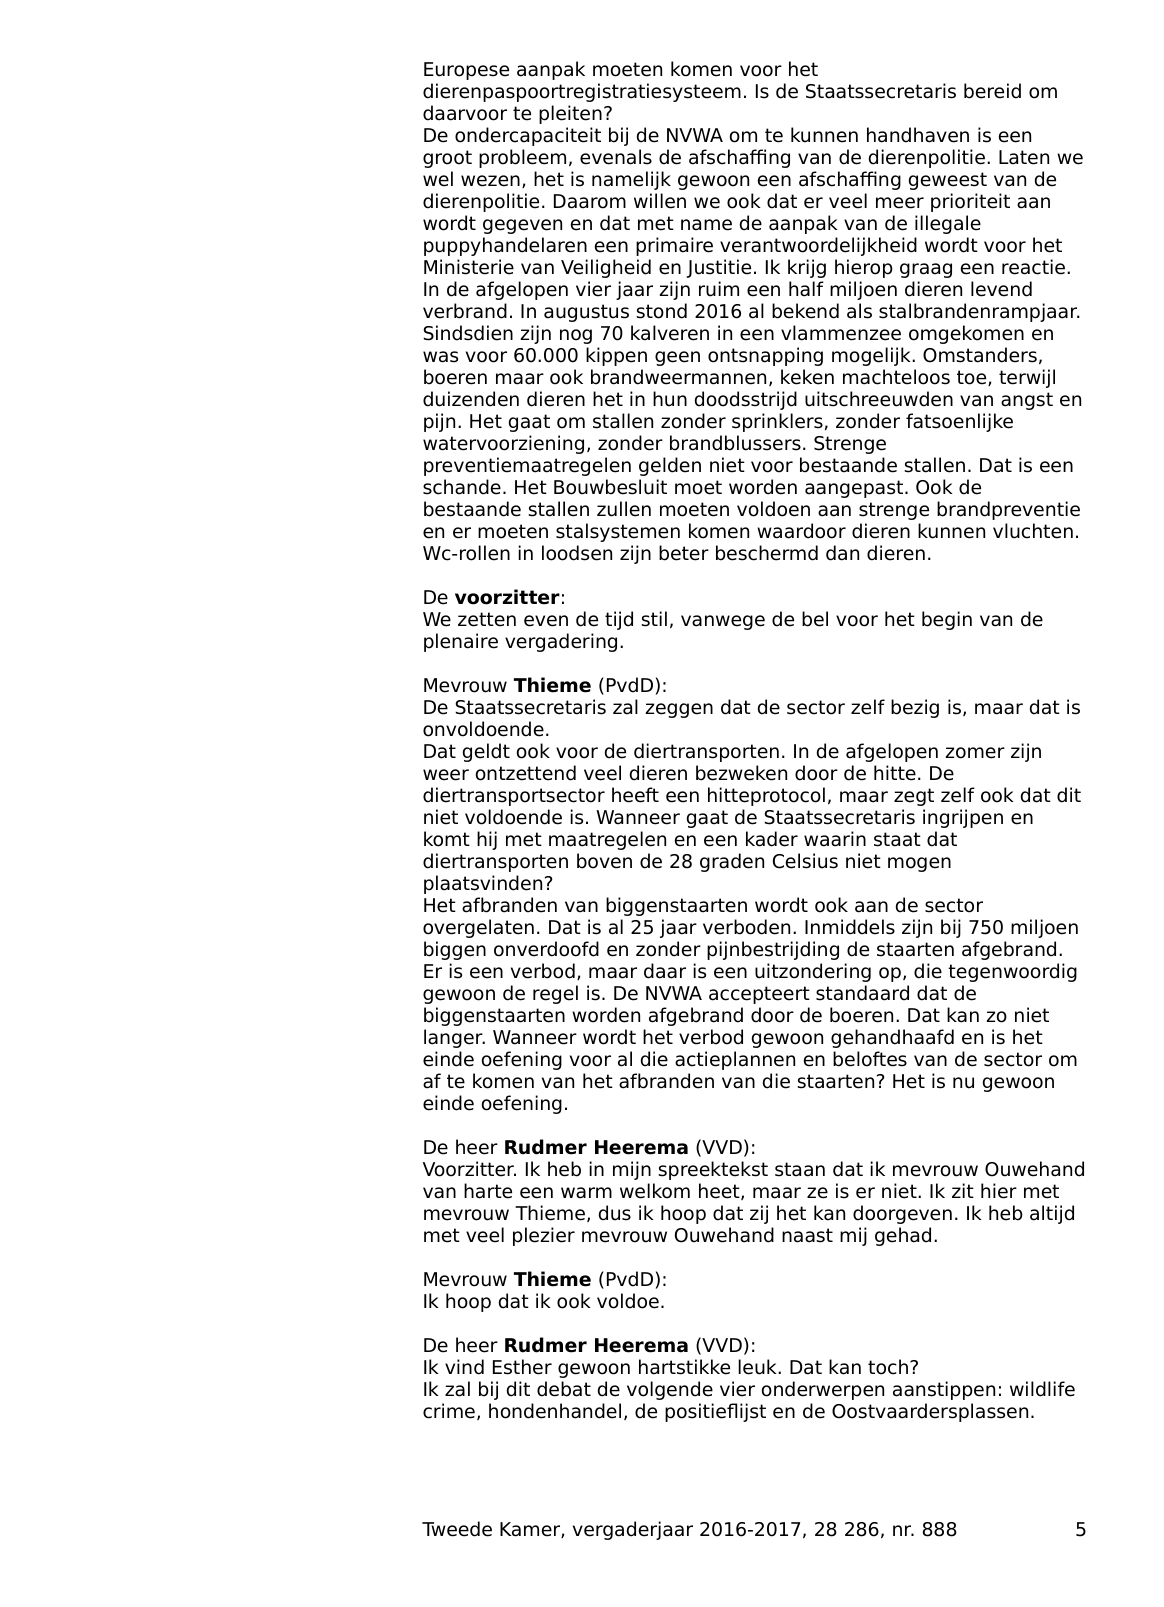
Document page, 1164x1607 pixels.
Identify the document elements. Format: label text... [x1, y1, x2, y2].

text Europese aanpak moeten komen voor het dierenpaspoortregistratiesysteem. Is de Staatssecretaris bereid om daarvoor te pleiten? [422, 59, 1087, 125]
text De heer Rudmer Heerema (VVD): [422, 1335, 1087, 1357]
text De heer Rudmer Heerema (VVD): [422, 1137, 1087, 1159]
text Mevrouw Thieme (PvdD): [422, 1269, 1087, 1291]
text Dat geldt ook voor de diertransporten. In de afgelopen zomer zijn weer ontzettend veel dieren bezweken door de hitte. De diertransportsector heeft een hitteprotocol, maar zegt zelf ook dat dit niet voldoende is. Wanneer gaat de Staatssecretaris ingrijpen en komt hij met maatregelen en een kader waarin staat dat diertransporten boven de 28 graden Celsius niet mogen plaatsvinden? [422, 741, 1087, 895]
text De ondercapaciteit bij de NVWA om te kunnen handhaven is een groot probleem, evenals de afschaffing van de dierenpolitie. Laten we wel wezen, het is namelijk gewoon een afschaffing geweest van de dierenpolitie. Daarom willen we ook dat er veel meer prioriteit aan wordt gegeven en dat met name de aanpak van de illegale puppyhandelaren een primaire verantwoordelijkheid wordt voor het Ministerie van Veiligheid en Justitie. Ik krijg hierop graag een reactie. [422, 125, 1087, 279]
text De Staatssecretaris zal zeggen dat de sector zelf bezig is, maar dat is onvoldoende. [422, 697, 1087, 741]
text In de afgelopen vier jaar zijn ruim een half miljoen dieren levend verbrand. In augustus stond 2016 al bekend als stalbrandenrampjaar. Sindsdien zijn nog 70 kalveren in een vlammenzee omgekomen en was voor 60.000 kippen geen ontsnapping mogelijk. Omstanders, boeren maar ook brandweermannen, keken machteloos toe, terwijl duizenden dieren het in hun doodsstrijd uitschreeuwden van angst en pijn. Het gaat om stallen zonder sprinklers, zonder fatsoenlijke watervoorziening, zonder brandblussers. Strenge preventiemaatregelen gelden niet voor bestaande stallen. Dat is een schande. Het Bouwbesluit moet worden aangepast. Ook de bestaande stallen zullen moeten voldoen aan strenge brandpreventie en er moeten stalsystemen komen waardoor dieren kunnen vluchten. Wc-rollen in loodsen zijn beter beschermd dan dieren. [422, 279, 1087, 564]
text Het afbranden van biggenstaarten wordt ook aan de sector overgelaten. Dat is al 25 jaar verboden. Inmiddels zijn bij 750 miljoen biggen onverdoofd en zonder pijnbestrijding de staarten afgebrand. Er is een verbod, maar daar is een uitzondering op, die tegenwoordig gewoon de regel is. De NVWA accepteert standaard dat de biggenstaarten worden afgebrand door de boeren. Dat kan zo niet langer. Wanneer wordt het verbod gewoon gehandhaafd en is het einde oefening voor al die actieplannen en beloftes van de sector om af te komen van het afbranden van die staarten? Het is nu gewoon einde oefening. [422, 895, 1087, 1114]
text Voorzitter. Ik heb in mijn spreektekst staan dat ik mevrouw Ouwehand van harte een warm welkom heet, maar ze is er niet. Ik zit hier met mevrouw Thieme, dus ik hoop dat zij het kan doorgeven. Ik heb altijd met veel plezier mevrouw Ouwehand naast mij gehad. [422, 1159, 1087, 1247]
text Ik zal bij dit debat de volgende vier onderwerpen aanstippen: wildlife crime, hondenhandel, de positieflijst en de Oostvaardersplassen. [422, 1379, 1087, 1423]
text Mevrouw Thieme (PvdD): [422, 675, 1087, 697]
text We zetten even de tijd stil, vanwege de bel voor het begin van de plenaire vergadering. [422, 609, 1087, 653]
text Ik hoop dat ik ook voldoe. [422, 1291, 1087, 1313]
text De voorzitter: [422, 587, 1087, 609]
text Ik vind Esther gewoon hartstikke leuk. Dat kan toch? [422, 1357, 1087, 1379]
